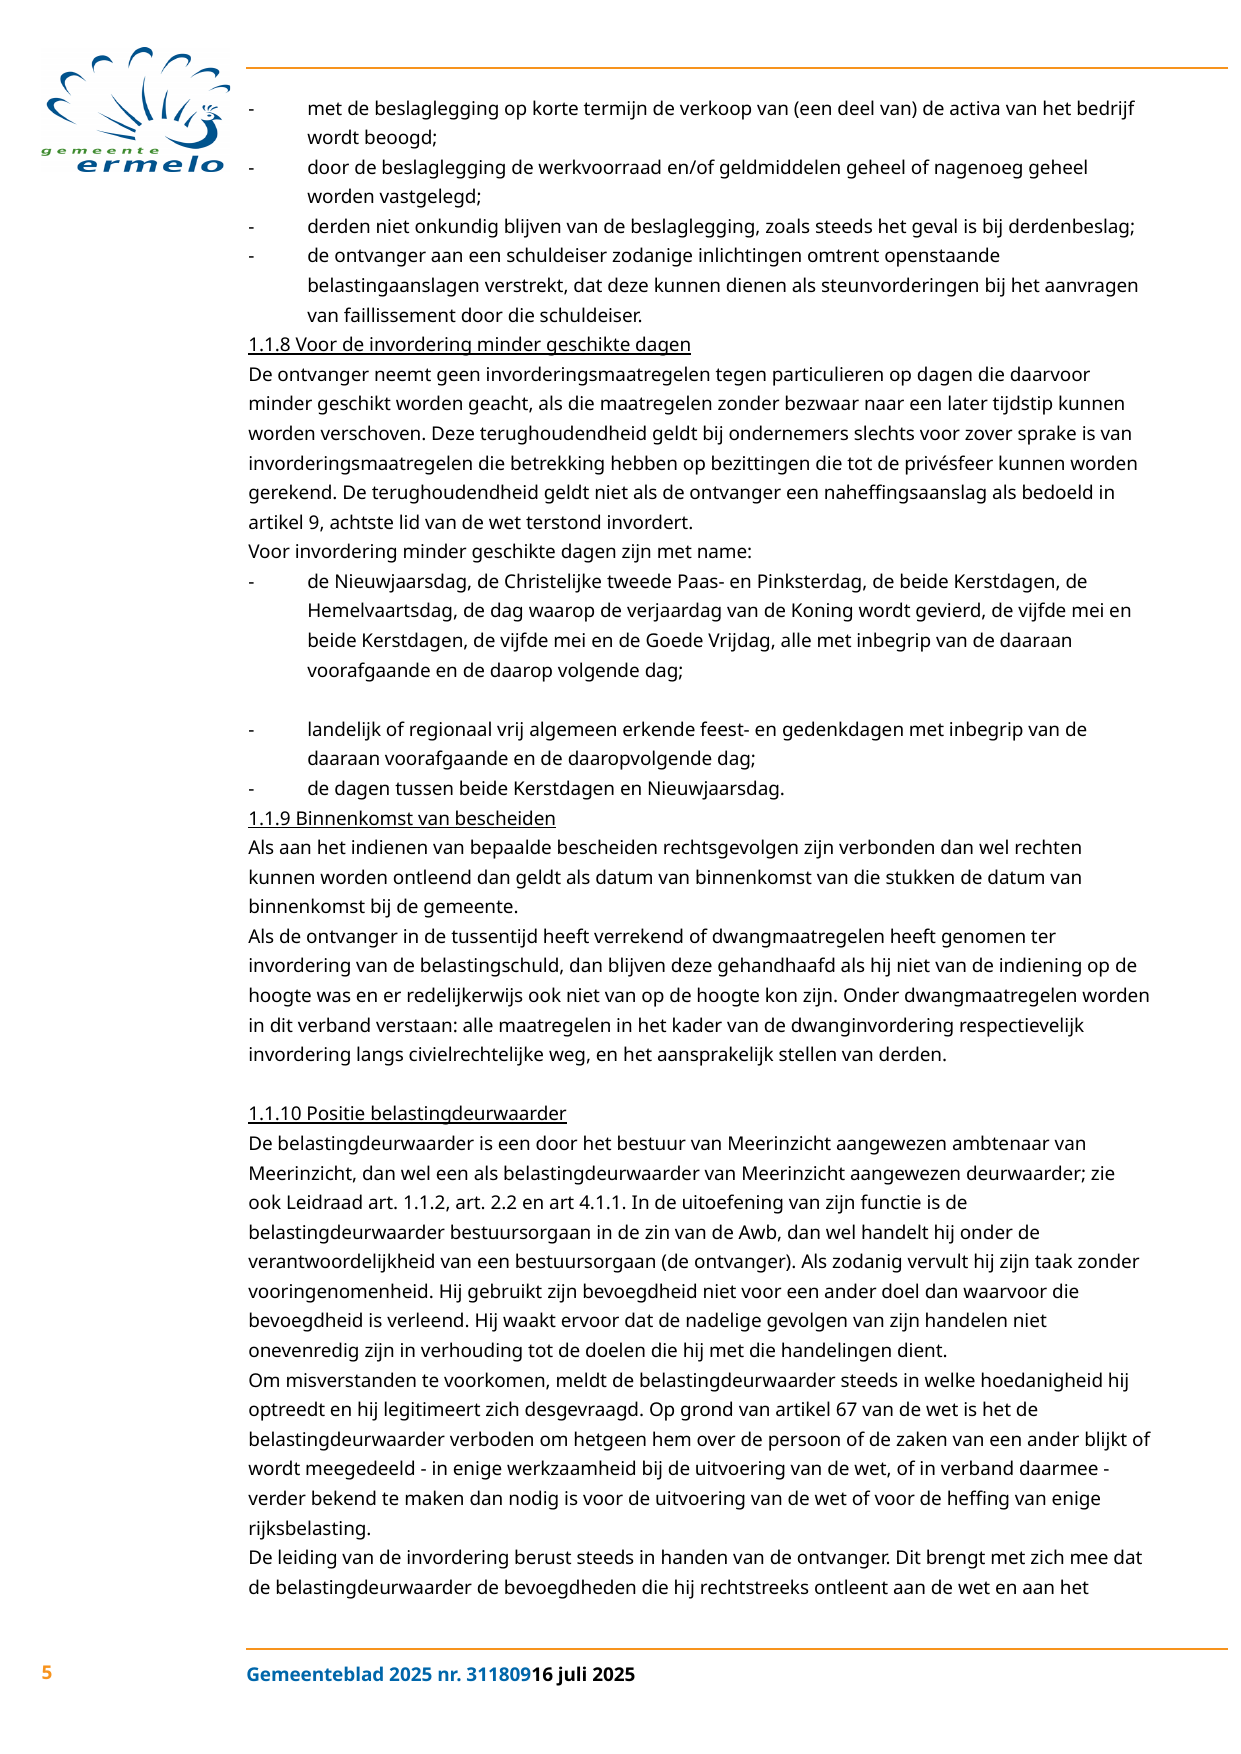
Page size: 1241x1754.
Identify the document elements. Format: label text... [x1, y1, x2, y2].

text Als aan het indienen van bepaalde bescheiden rechtsgevolgen zijn verbonden dan wel rechten kunnen worden ontleend dan geldt als datum van binnenkomst van die stukken de datum van binnenkomst bij de gemeente. [248, 834, 1152, 919]
text 1.1.8 Voor de invordering minder geschikte dagen [248, 331, 1152, 357]
picture [41, 47, 231, 172]
list de dagen tussen beide Kerstdagen en Nieuwjaarsdag. [248, 775, 1152, 801]
text 1.1.10 Positie belastingdeurwaarder [248, 1101, 1152, 1126]
list met de beslaglegging op korte termijn de verkoop van (een deel van) de activa van het bedrijf wordt beoogd; [248, 95, 1152, 150]
text De ontvanger neemt geen invorderingsmaatregelen tegen particulieren op dagen die daarvoor minder geschikt worden geacht, als die maatregelen zonder bezwaar naar een later tijdstip kunnen worden verschoven. Deze terughoudendheid geldt bij ondernemers slechts voor zover sprake is van invorderingsmaatregelen die betrekking hebben op bezittingen die tot de privésfeer kunnen worden gerekend. De terughoudendheid geldt niet als de ontvanger een naheffingsaanslag als bedoeld in artikel 9, achtste lid van de wet terstond invordert. [248, 361, 1152, 535]
list landelijk of regionaal vrij algemeen erkende feest- en gedenkdagen met inbegrip van de daaraan voorafgaande en de daaropvolgende dag; [248, 716, 1152, 771]
text Om misverstanden te voorkomen, meldt de belastingdeurwaarder steeds in welke hoedanigheid hij optreedt en hij legitimeert zich desgevraagd. Op grond van artikel 67 van de wet is het de belastingdeurwaarder verboden om hetgeen hem over de persoon of de zaken van een ander blijkt of wordt meegedeeld - in enige werkzaamheid bij de uitvoering van de wet, of in verband daarmee - verder bekend te maken dan nodig is voor de uitvoering van de wet of voor de heffing van enige rijksbelasting. [248, 1367, 1152, 1541]
list de Nieuwjaarsdag, de Christelijke tweede Paas- en Pinksterdag, de beide Kerstdagen, de Hemelvaartsdag, de dag waarop de verjaardag van de Koning wordt gevierd, de vijfde mei en beide Kerstdagen, de vijfde mei en de Goede Vrijdag, alle met inbegrip van de daaraan voorafgaande en de daarop volgende dag; [248, 568, 1152, 683]
text Als de ontvanger in de tussentijd heeft verrekend of dwangmaatregelen heeft genomen ter invordering van de belastingschuld, dan blijven deze gehandhaafd als hij niet van de indiening op de hoogte was en er redelijkerwijs ook niet van op de hoogte kon zijn. Onder dwangmaatregelen worden in dit verband verstaan: alle maatregelen in het kader van de dwanginvordering respectievelijk invordering langs civielrechtelijke weg, en het aansprakelijk stellen van derden. [248, 923, 1152, 1067]
text De leiding van de invordering berust steeds in handen van de ontvanger. Dit brengt met zich mee dat de belastingdeurwaarder de bevoegdheden die hij rechtstreeks ontleent aan de wet en aan het [248, 1544, 1152, 1600]
text De belastingdeurwaarder is een door het bestuur van Meerinzicht aangewezen ambtenaar van Meerinzicht, dan wel een als belastingdeurwaarder van Meerinzicht aangewezen deurwaarder; zie ook Leidraad art. 1.1.2, art. 2.2 en art 4.1.1. In de uitoefening van zijn functie is de belastingdeurwaarder bestuursorgaan in de zin van de Awb, dan wel handelt hij onder de verantwoordelijkheid van een bestuursorgaan (de ontvanger). Als zodanig vervult hij zijn taak zonder vooringenomenheid. Hij gebruikt zijn bevoegdheid niet voor een ander doel dan waarvoor die bevoegdheid is verleend. Hij waakt ervoor dat de nadelige gevolgen van zijn handelen niet onevenredig zijn in verhouding tot de doelen die hij met die handelingen dient. [248, 1130, 1152, 1363]
list de ontvanger aan een schuldeiser zodanige inlichtingen omtrent openstaande belastingaanslagen verstrekt, dat deze kunnen dienen als steunvorderingen bij het aanvragen van faillissement door die schuldeiser. [248, 243, 1152, 328]
list derden niet onkundig blijven van de beslaglegging, zoals steeds het geval is bij derdenbeslag; [248, 213, 1152, 239]
text Voor invordering minder geschikte dagen zijn met name: [248, 538, 1152, 564]
text 1.1.9 Binnenkomst van bescheiden [248, 805, 1152, 831]
list door de beslaglegging de werkvoorraad en/of geldmiddelen geheel of nagenoeg geheel worden vastgelegd; [248, 154, 1152, 209]
